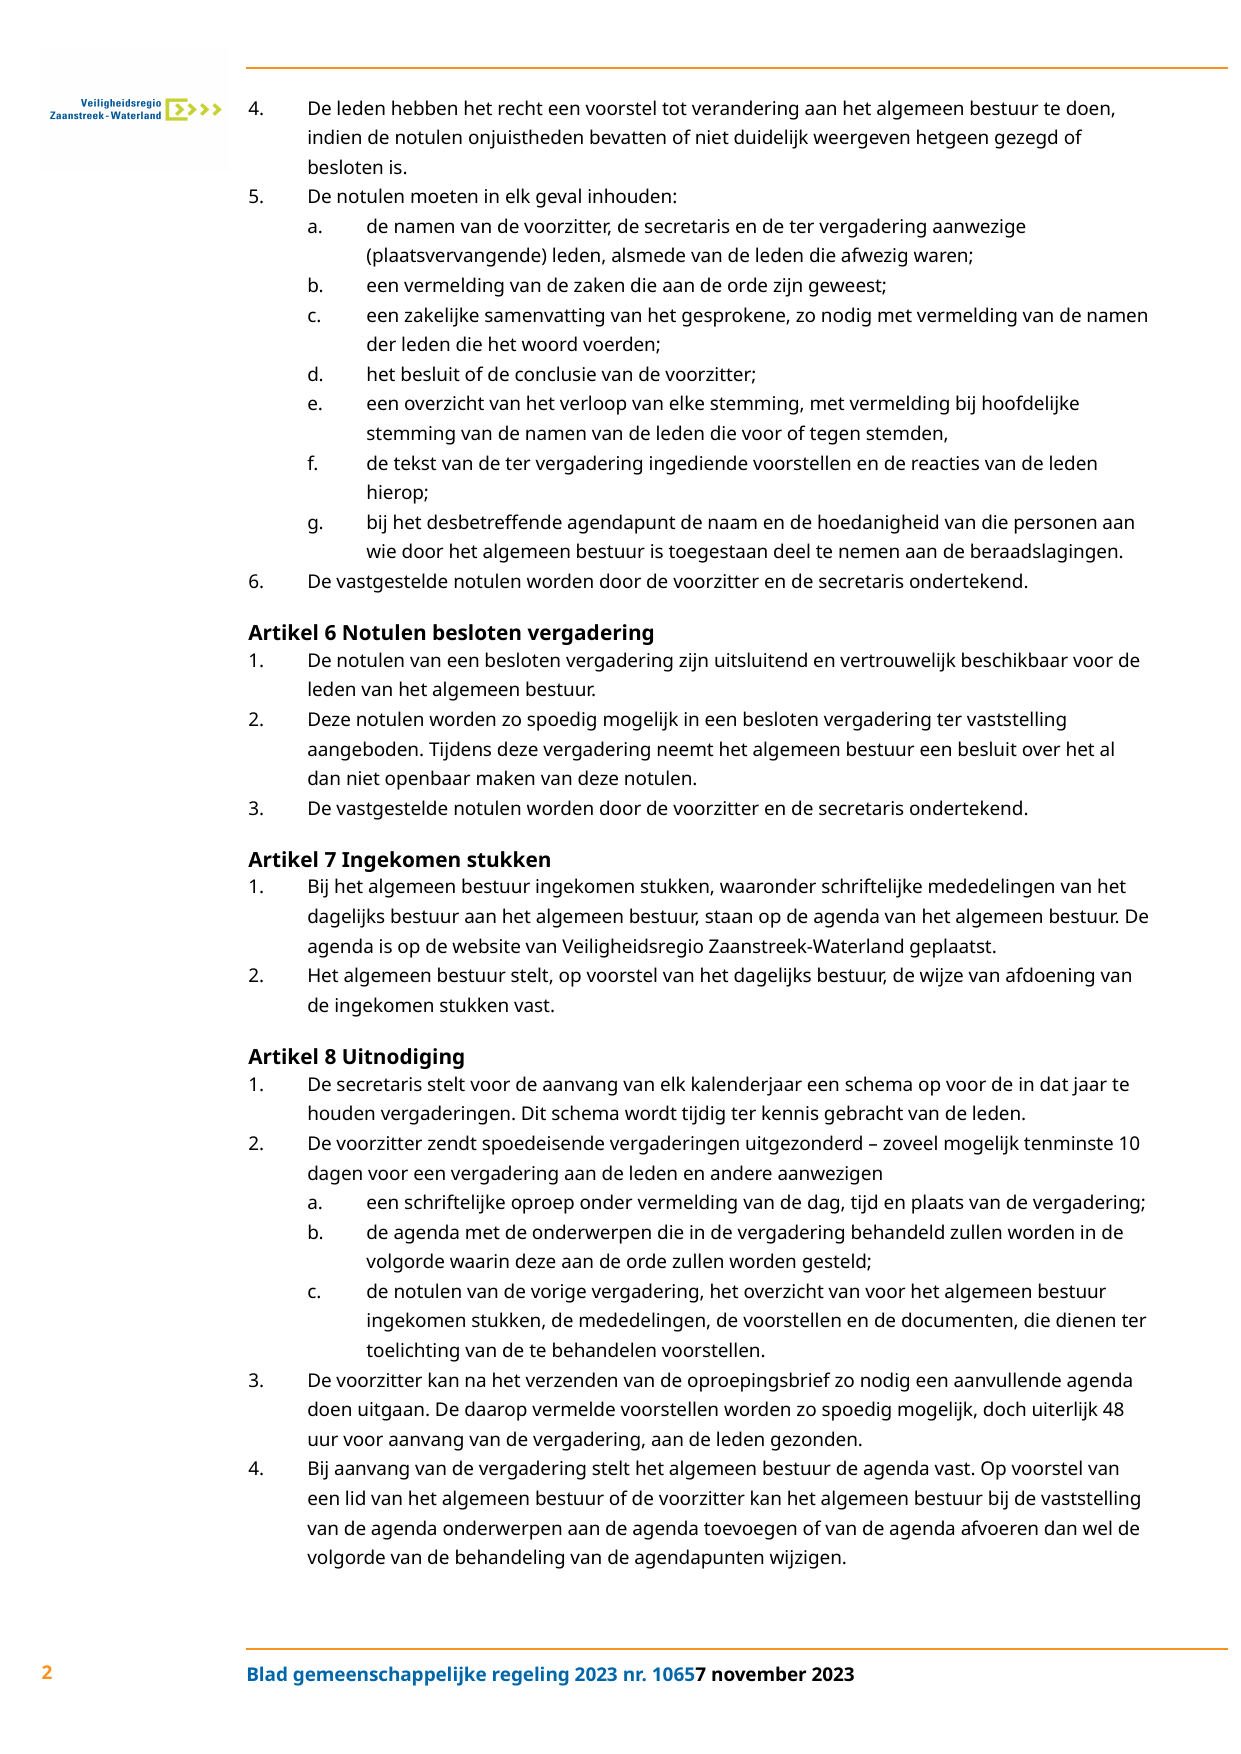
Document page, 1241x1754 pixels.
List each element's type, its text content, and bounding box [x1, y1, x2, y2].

list een vermelding van de zaken die aan de orde zijn geweest; [307, 272, 1152, 298]
text Artikel 6 Notulen besloten vergadering [248, 618, 1152, 647]
list Deze notulen worden zo spoedig mogelijk in een besloten vergadering ter vaststelling aangeboden. Tijdens deze vergadering neemt het algemeen bestuur een besluit over het al dan niet openbaar maken van deze notulen. [248, 706, 1152, 791]
list De voorzitter zendt spoedeisende vergaderingen uitgezonderd – zoveel mogelijk tenminste 10 dagen voor een vergadering aan de leden en andere aanwezigen [248, 1130, 1152, 1185]
text Artikel 8 Uitnodiging [248, 1042, 1152, 1071]
list een zakelijke samenvatting van het gesprokene, zo nodig met vermelding van de namen der leden die het woord voerden; [307, 302, 1152, 357]
list De secretaris stelt voor de aanvang van elk kalenderjaar een schema op voor de in dat jaar te houden vergaderingen. Dit schema wordt tijdig ter kennis gebracht van de leden. [248, 1071, 1152, 1126]
list De voorzitter kan na het verzenden van de oproepingsbrief zo nodig een aanvullende agenda doen uitgaan. De daarop vermelde voorstellen worden zo spoedig mogelijk, doch uiterlijk 48 uur voor aanvang van de vergadering, aan de leden gezonden. [248, 1367, 1152, 1452]
list Bij het algemeen bestuur ingekomen stukken, waaronder schriftelijke mededelingen van het dagelijks bestuur aan het algemeen bestuur, staan op de agenda van het algemeen bestuur. De agenda is op de website van Veiligheidsregio Zaanstreek-Waterland geplaatst. [248, 874, 1152, 959]
list de namen van de voorzitter, de secretaris en de ter vergadering aanwezige (plaatsvervangende) leden, alsmede van de leden die afwezig waren; [307, 213, 1152, 268]
list de agenda met de onderwerpen die in de vergadering behandeld zullen worden in de volgorde waarin deze aan de orde zullen worden gesteld; [307, 1219, 1152, 1274]
list een schriftelijke oproep onder vermelding van de dag, tijd en plaats van de vergadering; [307, 1189, 1152, 1215]
text Artikel 7 Ingekomen stukken [248, 845, 1152, 874]
list De vastgestelde notulen worden door de voorzitter en de secretaris ondertekend. [248, 568, 1152, 594]
list De vastgestelde notulen worden door de voorzitter en de secretaris ondertekend. [248, 795, 1152, 821]
list De leden hebben het recht een voorstel tot verandering aan het algemeen bestuur te doen, indien de notulen onjuistheden bevatten of niet duidelijk weergeven hetgeen gezegd of besloten is. [248, 95, 1152, 180]
list De notulen moeten in elk geval inhouden: [248, 183, 1152, 209]
list Het algemeen bestuur stelt, op voorstel van het dagelijks bestuur, de wijze van afdoening van de ingekomen stukken vast. [248, 962, 1152, 1018]
list het besluit of de conclusie van de voorzitter; [307, 361, 1152, 387]
list een overzicht van het verloop van elke stemming, met vermelding bij hoofdelijke stemming van de namen van de leden die voor of tegen stemden, [307, 391, 1152, 446]
picture [41, 47, 231, 172]
list de tekst van de ter vergadering ingediende voorstellen en de reacties van de leden hierop; [307, 450, 1152, 505]
list bij het desbetreffende agendapunt de naam en de hoedanigheid van die personen aan wie door het algemeen bestuur is toegestaan deel te nemen aan de beraadslagingen. [307, 509, 1152, 564]
list Bij aanvang van de vergadering stelt het algemeen bestuur de agenda vast. Op voorstel van een lid van het algemeen bestuur of de voorzitter kan het algemeen bestuur bij de vaststelling van de agenda onderwerpen aan de agenda toevoegen of van de agenda afvoeren dan wel de volgorde van de behandeling van de agendapunten wijzigen. [248, 1456, 1152, 1570]
list De notulen van een besloten vergadering zijn uitsluitend en vertrouwelijk beschikbaar voor de leden van het algemeen bestuur. [248, 647, 1152, 702]
list de notulen van de vorige vergadering, het overzicht van voor het algemeen bestuur ingekomen stukken, de mededelingen, de voorstellen en de documenten, die dienen ter toelichting van de te behandelen voorstellen. [307, 1278, 1152, 1363]
